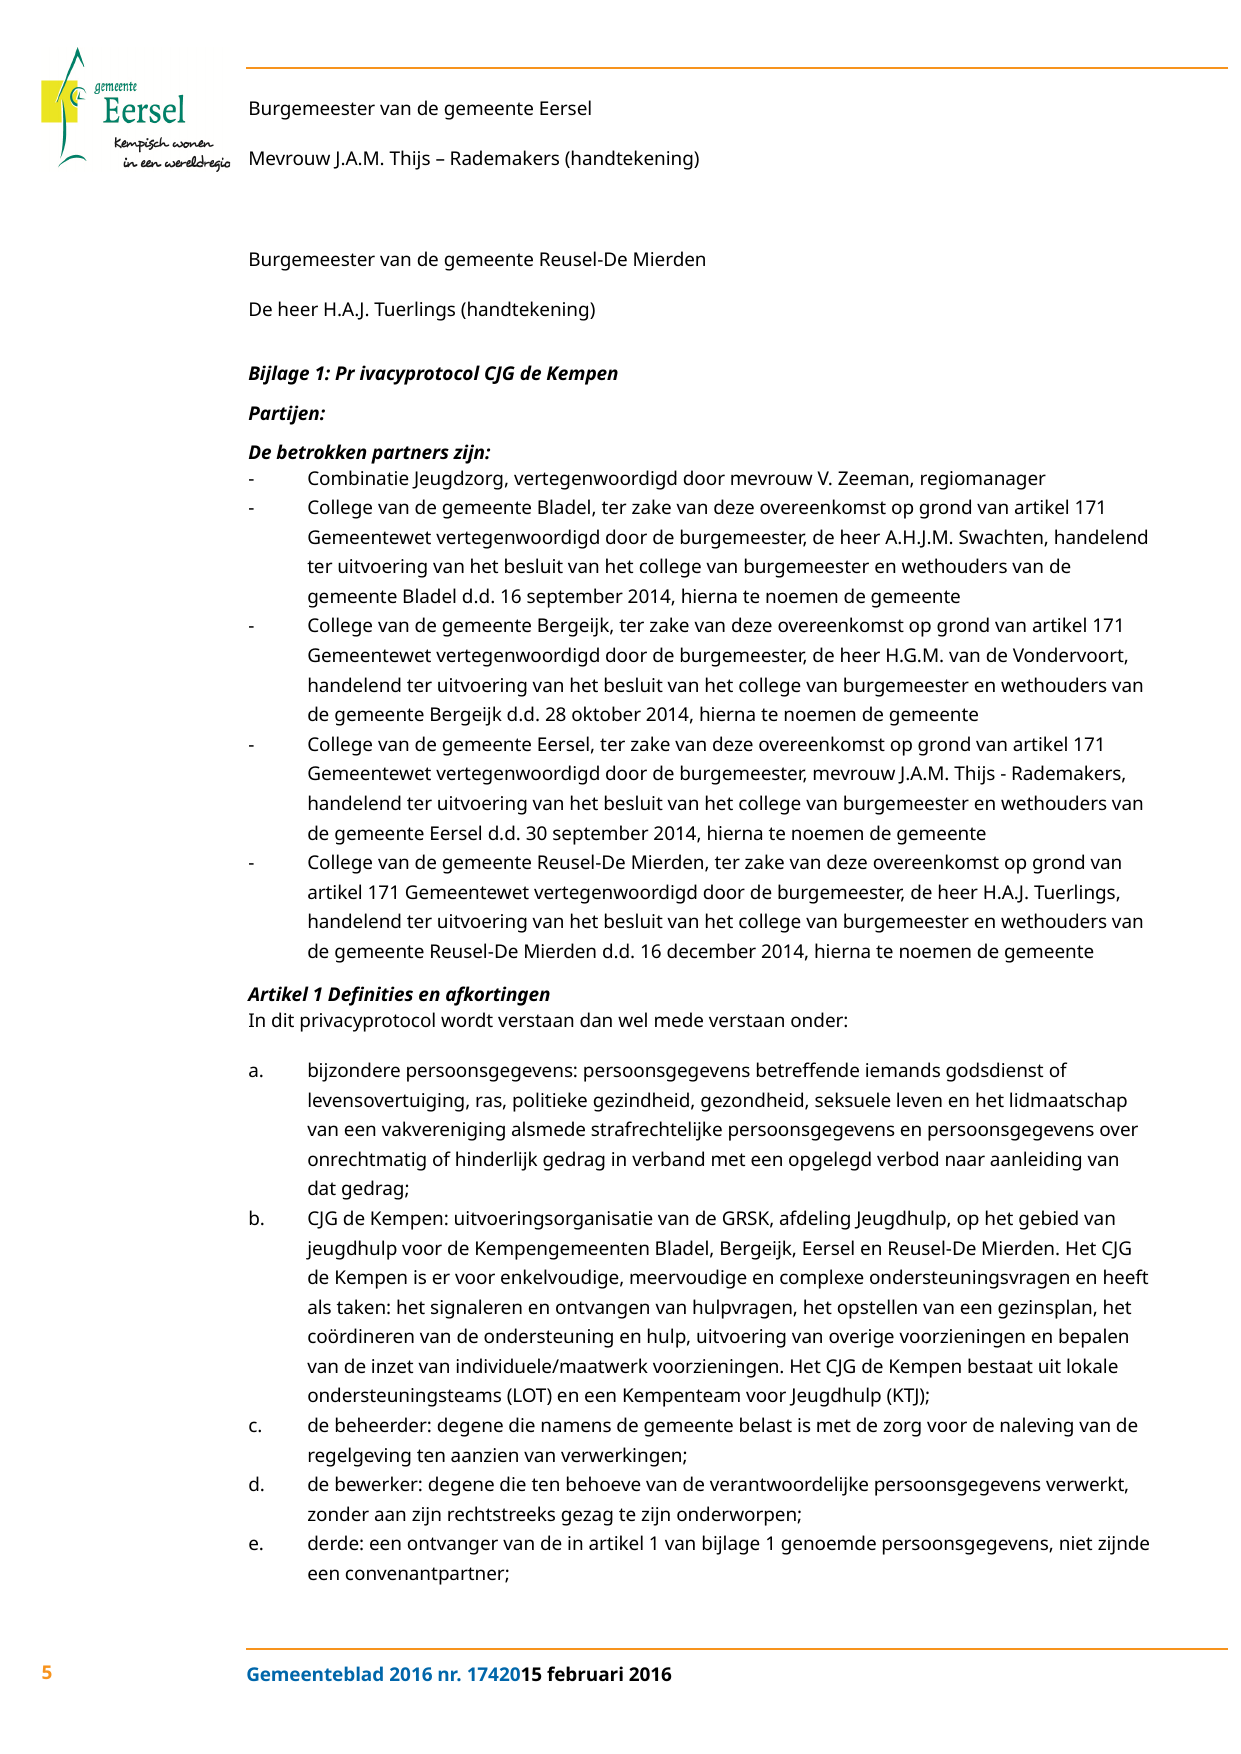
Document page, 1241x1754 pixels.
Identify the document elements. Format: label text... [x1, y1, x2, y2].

text In dit privacyprotocol wordt verstaan dan wel mede verstaan onder: [248, 1007, 1152, 1033]
text De heer H.A.J. Tuerlings (handtekening) [248, 296, 1152, 322]
list bijzondere persoonsgegevens: persoonsgegevens betreffende iemands godsdienst of levensovertuiging, ras, politieke gezindheid, gezondheid, seksuele leven en het lidmaatschap van een vakvereniging alsmede strafrechtelijke persoonsgegevens en persoonsgegevens over onrechtmatig of hinderlijk gedrag in verband met een opgelegd verbod naar aanleiding van dat gedrag; [248, 1057, 1152, 1201]
text Artikel 1 Definities en afkortingen [248, 981, 1152, 1007]
text Burgemeester van de gemeente Eersel [248, 95, 1152, 121]
list de bewerker: degene die ten behoeve van de verantwoordelijke persoonsgegevens verwerkt, zonder aan zijn rechtstreeks gezag te zijn onderworpen; [248, 1471, 1152, 1527]
list College van de gemeente Bladel, ter zake van deze overeenkomst op grond van artikel 171 Gemeentewet vertegenwoordigd door de burgemeester, de heer A.H.J.M. Swachten, handelend ter uitvoering van het besluit van het college van burgemeester en wethouders van de gemeente Bladel d.d. 16 september 2014, hierna te noemen de gemeente [248, 494, 1152, 609]
list derde: een ontvanger van de in artikel 1 van bijlage 1 genoemde persoonsgegevens, niet zijnde een convenantpartner; [248, 1531, 1152, 1586]
list College van de gemeente Reusel-De Mierden, ter zake van deze overeenkomst op grond van artikel 171 Gemeentewet vertegenwoordigd door de burgemeester, de heer H.A.J. Tuerlings, handelend ter uitvoering van het besluit van het college van burgemeester en wethouders van de gemeente Reusel-De Mierden d.d. 16 december 2014, hierna te noemen de gemeente [248, 849, 1152, 964]
list de beheerder: degene die namens de gemeente belast is met de zorg voor de naleving van de regelgeving ten aanzien van verwerkingen; [248, 1412, 1152, 1468]
list CJG de Kempen: uitvoeringsorganisatie van de GRSK, afdeling Jeugdhulp, op het gebied van jeugdhulp voor de Kempengemeenten Bladel, Bergeijk, Eersel en Reusel-De Mierden. Het CJG de Kempen is er voor enkelvoudige, meervoudige en complexe ondersteuningsvragen en heeft als taken: het signaleren en ontvangen van hulpvragen, het opstellen van een gezinsplan, het coördineren van de ondersteuning en hulp, uitvoering van overige voorzieningen en bepalen van de inzet van individuele/maatwerk voorzieningen. Het CJG de Kempen bestaat uit lokale ondersteuningsteams (LOT) en een Kempenteam voor Jeugdhulp (KTJ); [248, 1205, 1152, 1408]
list College van de gemeente Bergeijk, ter zake van deze overeenkomst op grond van artikel 171 Gemeentewet vertegenwoordigd door de burgemeester, de heer H.G.M. van de Vondervoort, handelend ter uitvoering van het besluit van het college van burgemeester en wethouders van de gemeente Bergeijk d.d. 28 oktober 2014, hierna te noemen de gemeente [248, 613, 1152, 727]
text Bijlage 1: Pr ivacyprotocol CJG de Kempen [248, 360, 1152, 386]
text Partijen: [248, 400, 1152, 425]
picture [41, 47, 231, 172]
text Mevrouw J.A.M. Thijs – Rademakers (handtekening) [248, 145, 1152, 171]
text Burgemeester van de gemeente Reusel-De Mierden [248, 246, 1152, 272]
list Combinatie Jeugdzorg, vertegenwoordigd door mevrouw V. Zeeman, regiomanager [248, 465, 1152, 490]
list College van de gemeente Eersel, ter zake van deze overeenkomst op grond van artikel 171 Gemeentewet vertegenwoordigd door de burgemeester, mevrouw J.A.M. Thijs - Rademakers, handelend ter uitvoering van het besluit van het college van burgemeester en wethouders van de gemeente Eersel d.d. 30 september 2014, hierna te noemen de gemeente [248, 731, 1152, 845]
text De betrokken partners zijn: [248, 439, 1152, 465]
